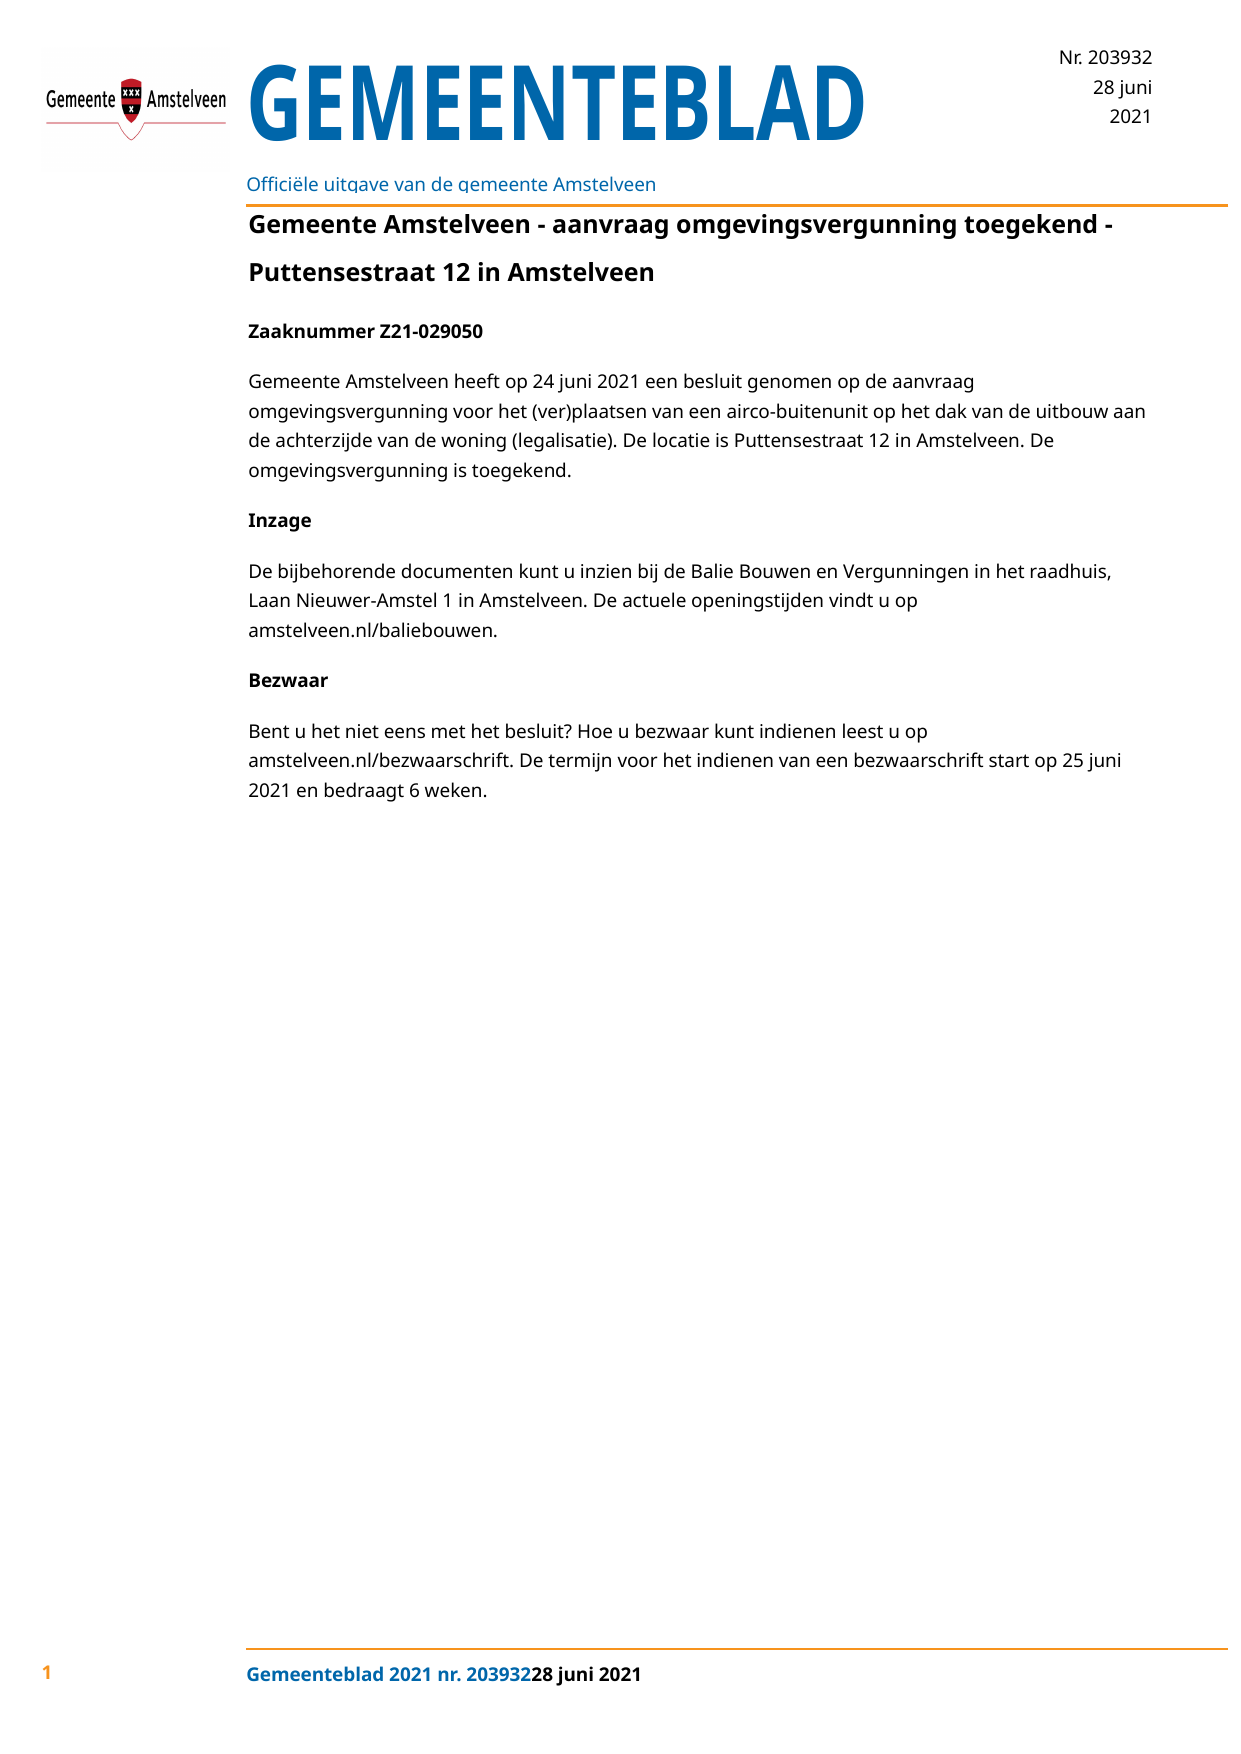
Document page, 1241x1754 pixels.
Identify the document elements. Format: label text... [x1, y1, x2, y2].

text De bijbehorende documenten kunt u inzien bij de Balie Bouwen en Vergunningen in het raadhuis, Laan Nieuwer-Amstel 1 in Amstelveen. De actuele openingstijden vindt u op amstelveen.nl/baliebouwen. [248, 558, 1152, 643]
text Bezwaar [248, 667, 1152, 693]
text Inzage [248, 507, 1152, 533]
text Bent u het niet eens met het besluit? Hoe u bezwaar kunt indienen leest u op amstelveen.nl/bezwaarschrift. De termijn voor het indienen van een bezwaarschrift start op 25 juni 2021 en bedraagt 6 weken. [248, 718, 1152, 803]
picture [41, 47, 231, 172]
text Gemeente Amstelveen heeft op 24 juni 2021 een besluit genomen op de aanvraag omgevingsvergunning voor het (ver)plaatsen van een airco-buitenunit op het dak van de uitbouw aan de achterzijde van de woning (legalisatie). De locatie is Puttensestraat 12 in Amstelveen. De omgevingsvergunning is toegekend. [248, 368, 1152, 483]
text Gemeente Amstelveen - aanvraag omgevingsvergunning toegekend - Puttensestraat 12 in Amstelveen [248, 207, 1152, 288]
text Zaaknummer Z21-029050 [248, 318, 1152, 344]
